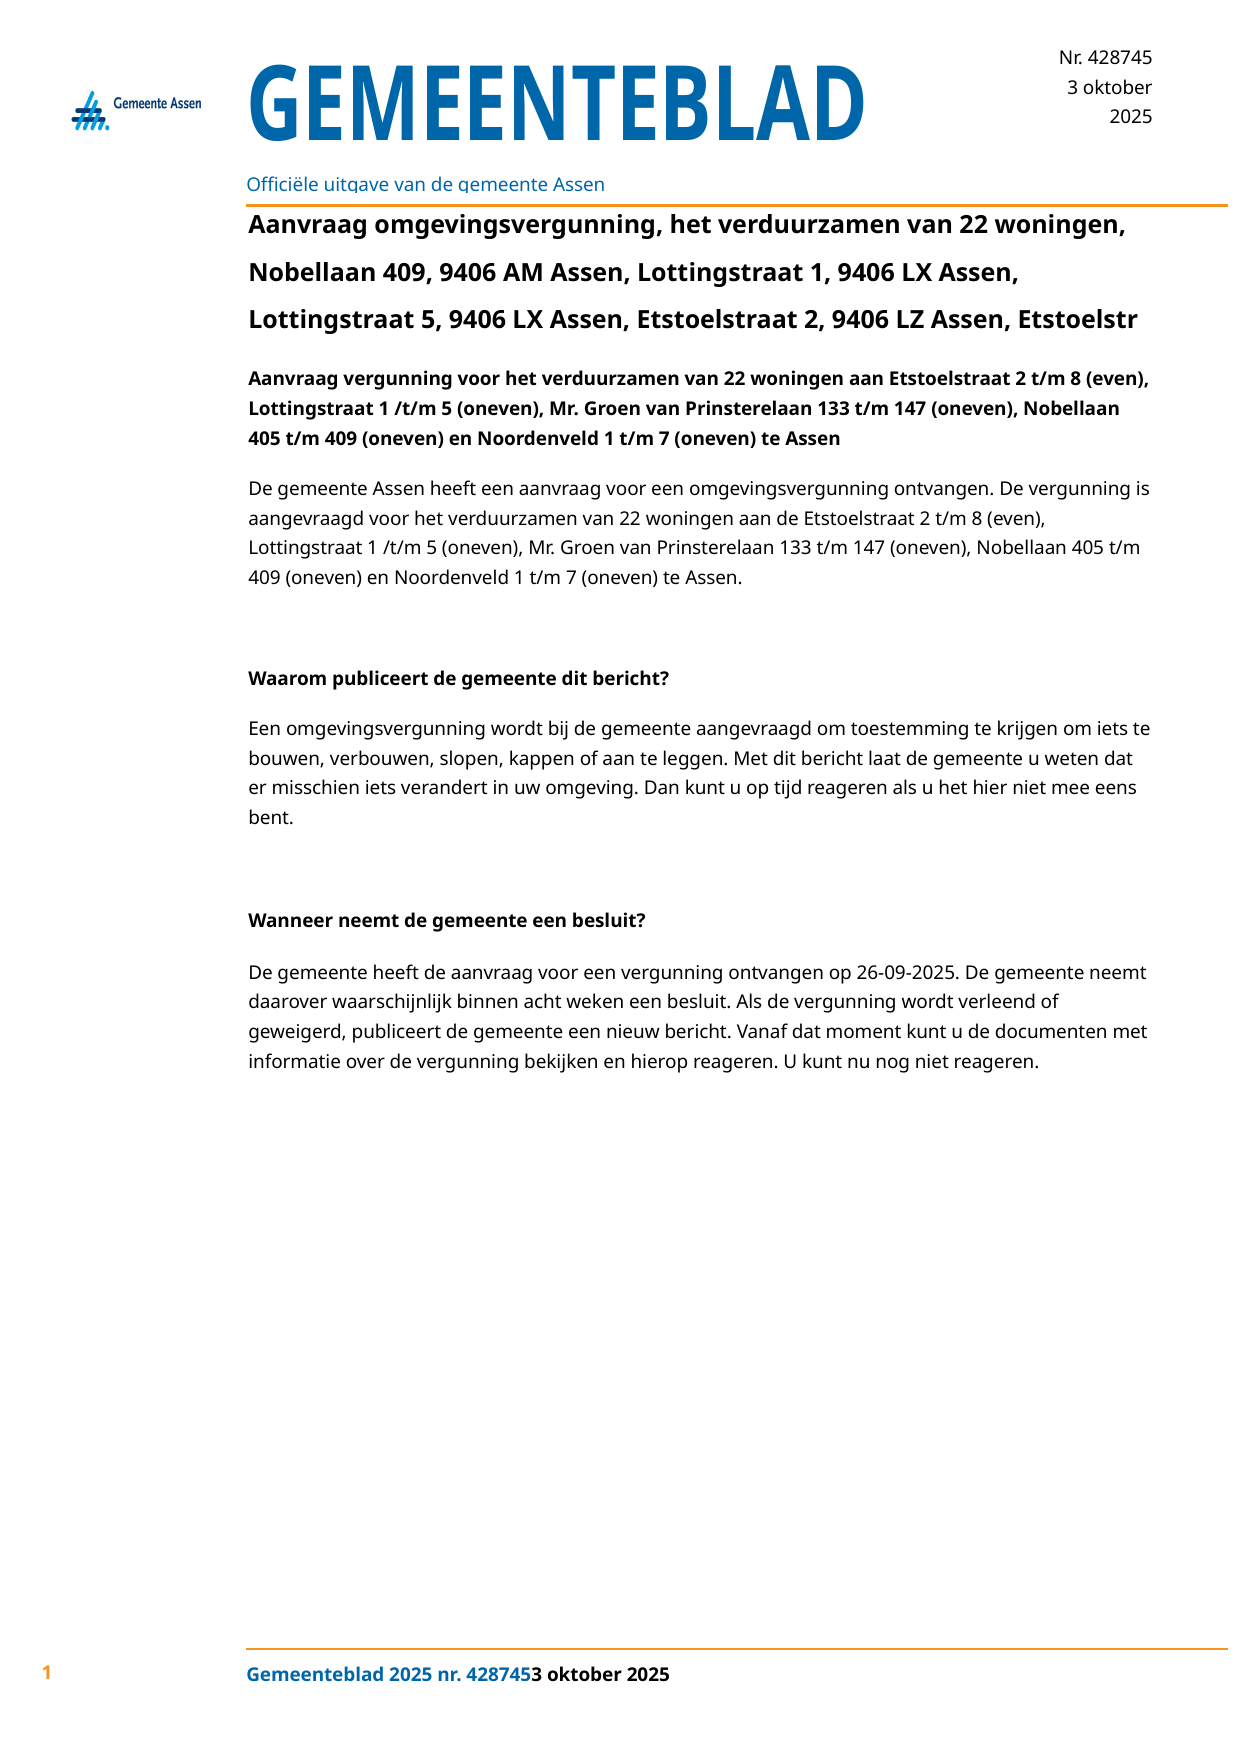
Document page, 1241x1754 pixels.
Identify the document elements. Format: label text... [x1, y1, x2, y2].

text De gemeente Assen heeft een aanvraag voor een omgevingsvergunning ontvangen. De vergunning is aangevraagd voor het verduurzamen van 22 woningen aan de Etstoelstraat 2 t/m 8 (even), Lottingstraat 1 /t/m 5 (oneven), Mr. Groen van Prinsterelaan 133 t/m 147 (oneven), Nobellaan 405 t/m 409 (oneven) en Noordenveld 1 t/m 7 (oneven) te Assen. [248, 475, 1152, 589]
text Aanvraag vergunning voor het verduurzamen van 22 woningen aan Etstoelstraat 2 t/m 8 (even), Lottingstraat 1 /t/m 5 (oneven), Mr. Groen van Prinsterelaan 133 t/m 147 (oneven), Nobellaan 405 t/m 409 (oneven) en Noordenveld 1 t/m 7 (oneven) te Assen [248, 366, 1152, 450]
picture [41, 47, 231, 172]
text De gemeente heeft de aanvraag voor een vergunning ontvangen op 26-09-2025. De gemeente neemt daarover waarschijnlijk binnen acht weken een besluit. Als de vergunning wordt verleend of geweigerd, publiceert de gemeente een nieuw bericht. Vanaf dat moment kunt u de documenten met informatie over de vergunning bekijken en hierop reageren. U kunt nu nog niet reageren. [248, 959, 1152, 1073]
text Een omgevingsvergunning wordt bij de gemeente aangevraagd om toestemming te krijgen om iets te bouwen, verbouwen, slopen, kappen of aan te leggen. Met dit bericht laat de gemeente u weten dat er misschien iets verandert in uw omgeving. Dan kunt u op tijd reageren als u het hier niet mee eens bent. [248, 715, 1152, 829]
text ﻿Wanneer neemt de gemeente een besluit? [248, 905, 1152, 934]
text Waarom publiceert de gemeente dit bericht? [248, 665, 1152, 690]
text Aanvraag omgevingsvergunning, het verduurzamen van 22 woningen, Nobellaan 409, 9406 AM Assen, Lottingstraat 1, 9406 LX Assen, Lottingstraat 5, 9406 LX Assen, Etstoelstraat 2, 9406 LZ Assen, Etstoelstr [248, 207, 1152, 336]
